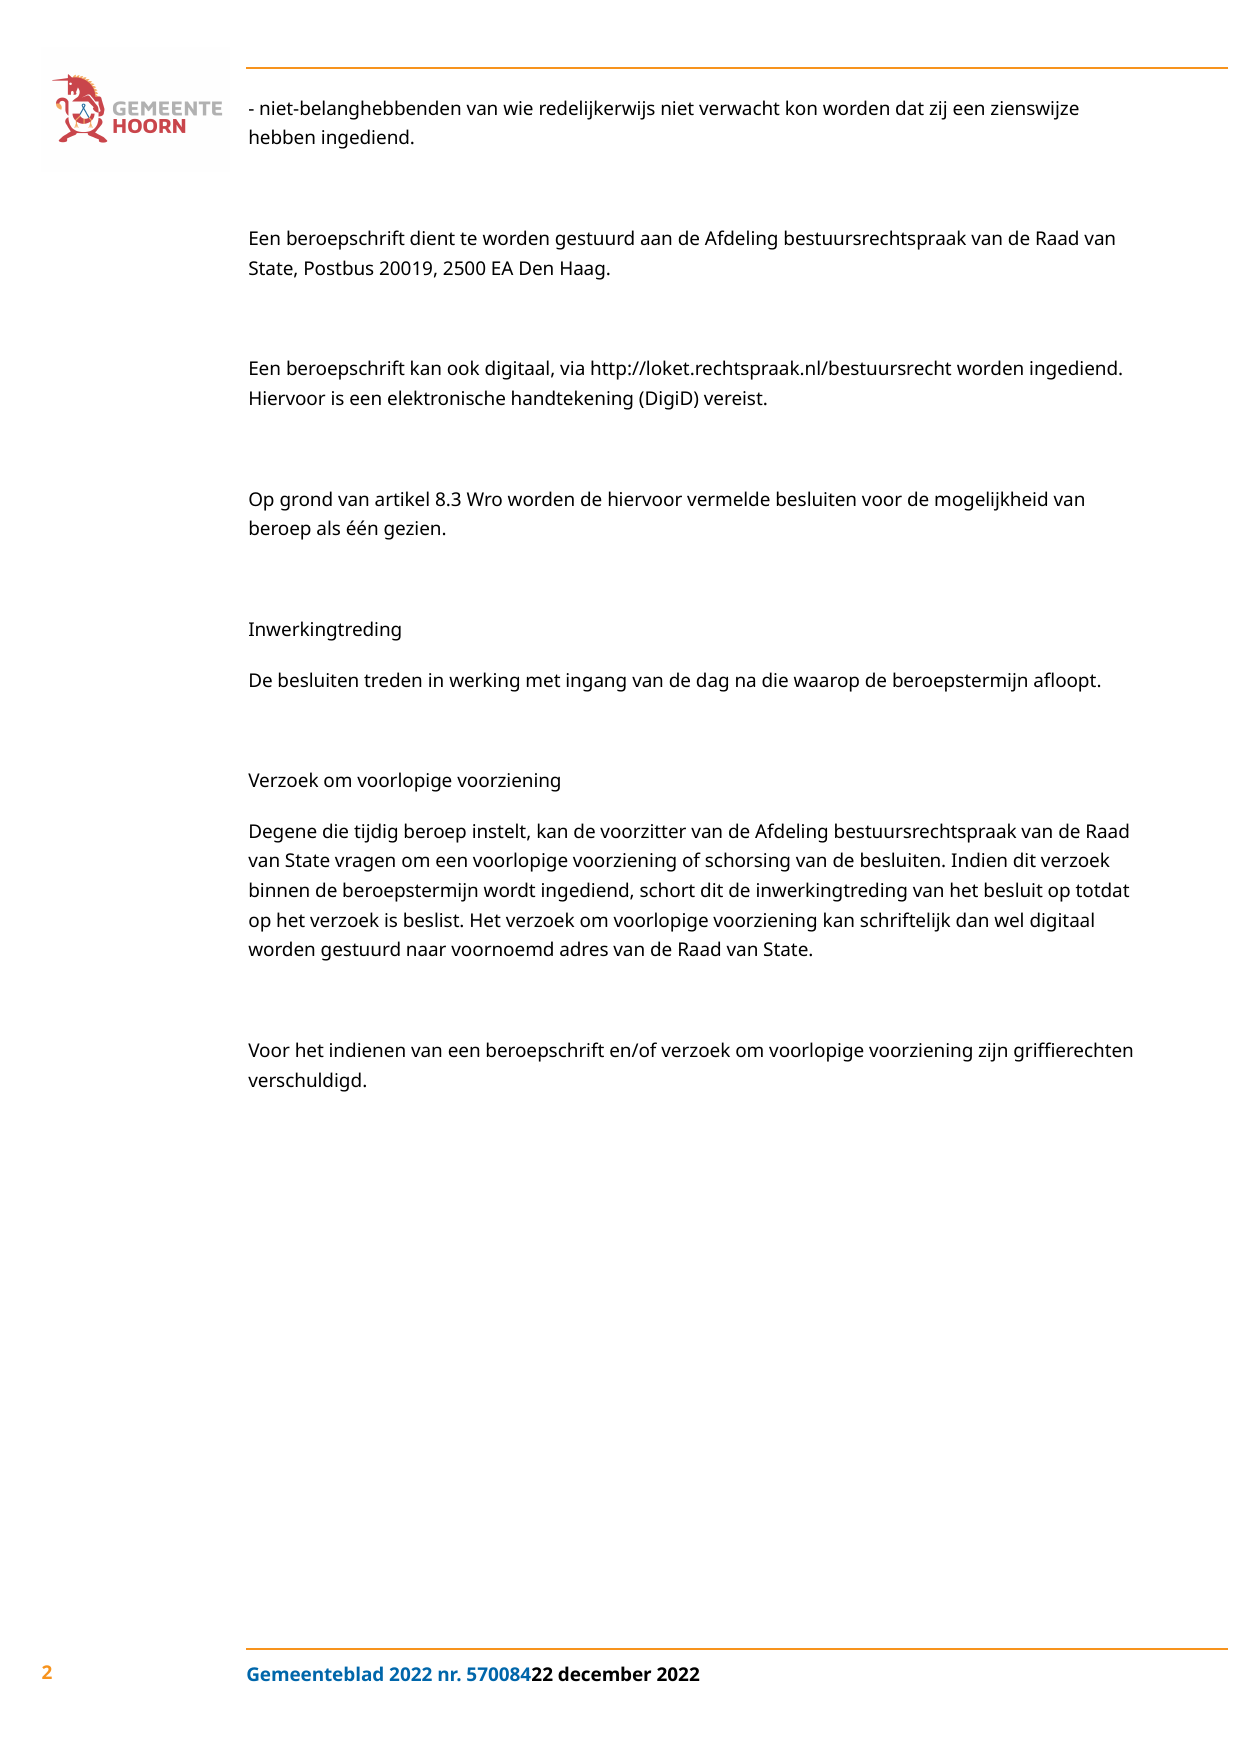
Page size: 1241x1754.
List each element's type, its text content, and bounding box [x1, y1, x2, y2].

text - niet-belanghebbenden van wie redelijkerwijs niet verwacht kon worden dat zij een zienswijze hebben ingediend. [248, 95, 1152, 150]
text Inwerkingtreding [248, 616, 1152, 642]
text Op grond van artikel 8.3 Wro worden de hiervoor vermelde besluiten voor de mogelijkheid van beroep als één gezien. [248, 486, 1152, 541]
picture [41, 47, 231, 172]
text Een beroepschrift dient te worden gestuurd aan de Afdeling bestuursrechtspraak van de Raad van State, Postbus 20019, 2500 EA Den Haag. [248, 225, 1152, 281]
text De besluiten treden in werking met ingang van de dag na die waarop de beroepstermijn afloopt. [248, 667, 1152, 693]
text Een beroepschrift kan ook digitaal, via http://loket.rechtspraak.nl/bestuursrecht worden ingediend. Hiervoor is een elektronische handtekening (DigiD) vereist. [248, 356, 1152, 411]
text Voor het indienen van een beroepschrift en/of verzoek om voorlopige voorziening zijn griffierechten verschuldigd. [248, 1037, 1152, 1093]
text Verzoek om voorlopige voorziening [248, 768, 1152, 793]
text Degene die tijdig beroep instelt, kan de voorzitter van de Afdeling bestuursrechtspraak van de Raad van State vragen om een voorlopige voorziening of schorsing van de besluiten. Indien dit verzoek binnen de beroepstermijn wordt ingediend, schort dit de inwerkingtreding van het besluit op totdat op het verzoek is beslist. Het verzoek om voorlopige voorziening kan schriftelijk dan wel digitaal worden gestuurd naar voornoemd adres van de Raad van State. [248, 818, 1152, 962]
